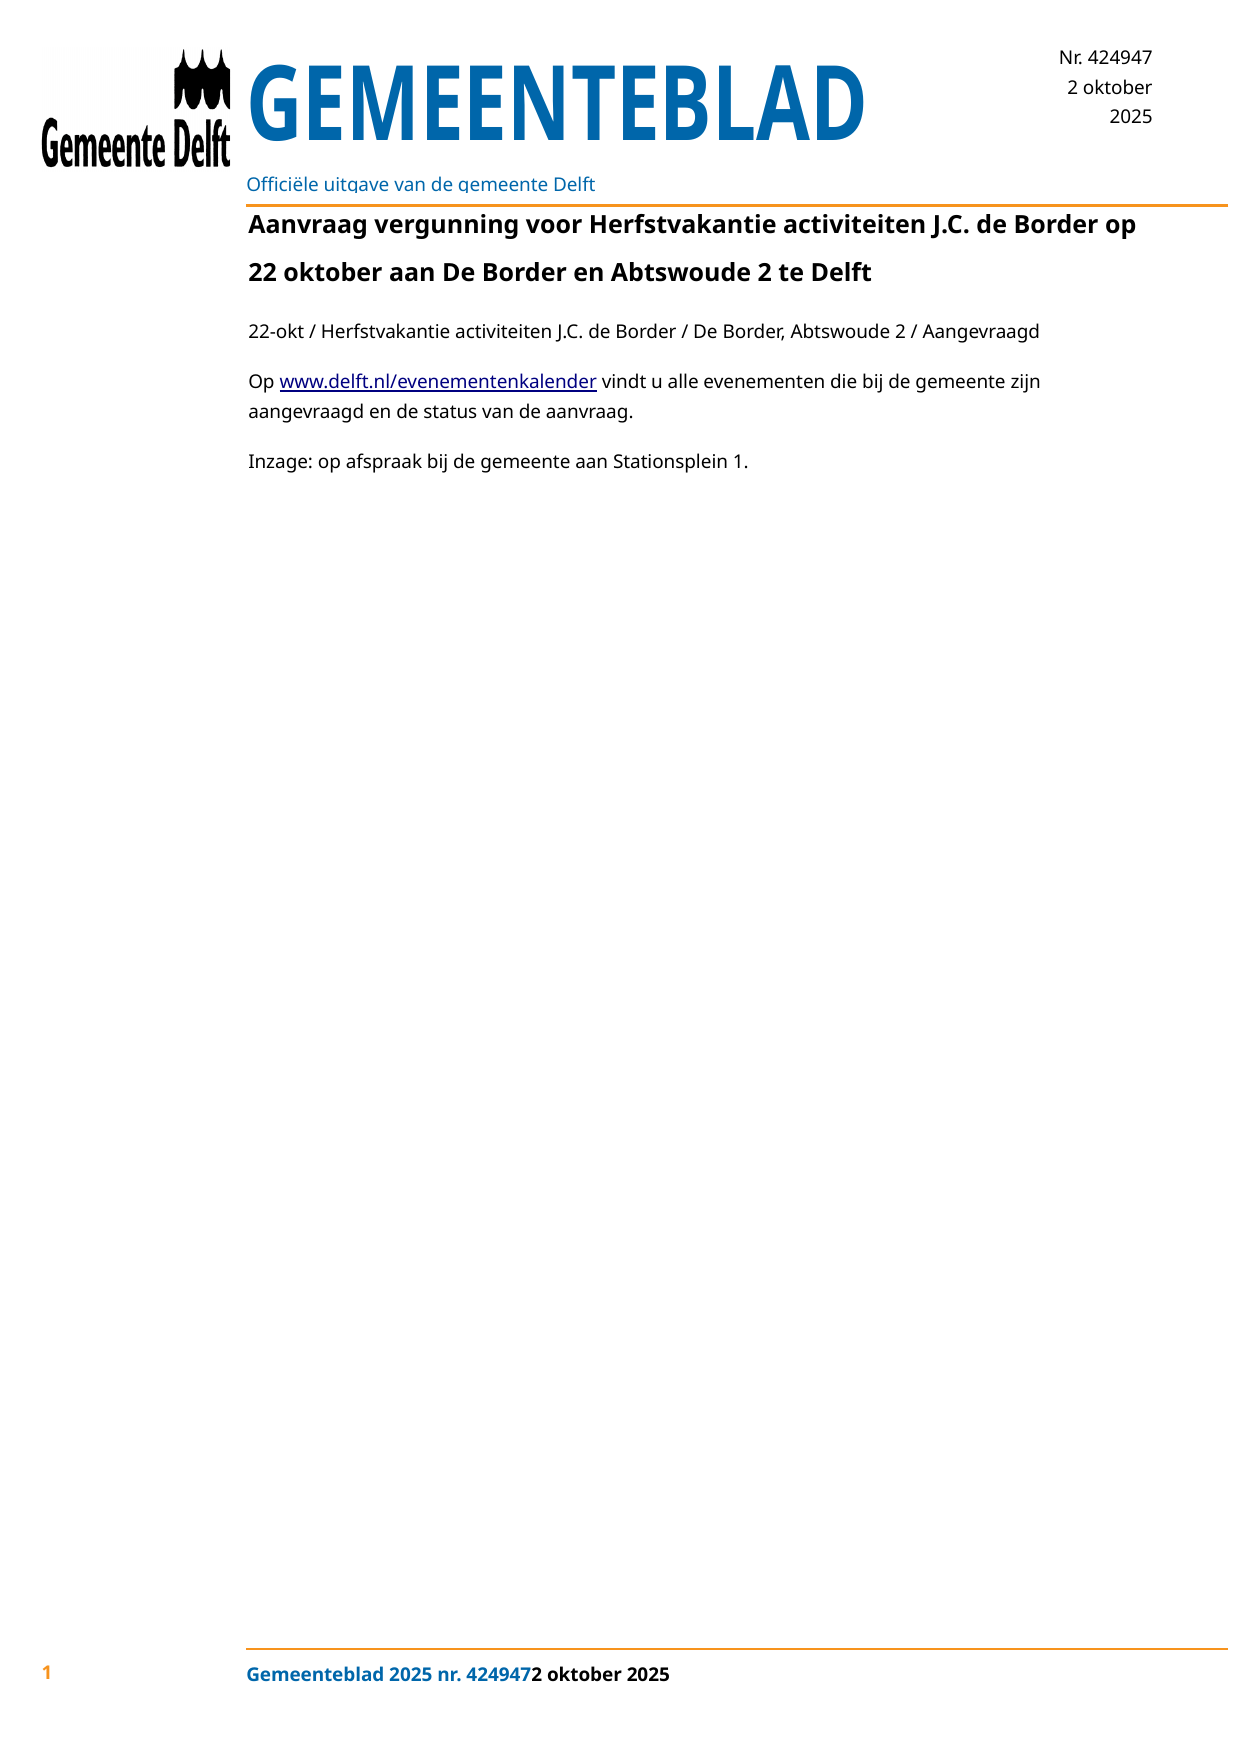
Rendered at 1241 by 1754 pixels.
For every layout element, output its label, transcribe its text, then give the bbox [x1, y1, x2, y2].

text Op www.delft.nl/evenementenkalender vindt u alle evenementen die bij de gemeente zijn aangevraagd en de status van de aanvraag. [248, 368, 1152, 424]
text Inzage: op afspraak bij de gemeente aan Stationsplein 1. [248, 448, 1152, 474]
text 22-okt / Herfstvakantie activiteiten J.C. de Border / De Border, Abtswoude 2 / Aangevraagd [248, 318, 1152, 344]
picture [41, 47, 231, 172]
text Aanvraag vergunning voor Herfstvakantie activiteiten J.C. de Border op 22 oktober aan De Border en Abtswoude 2 te Delft [248, 207, 1152, 288]
